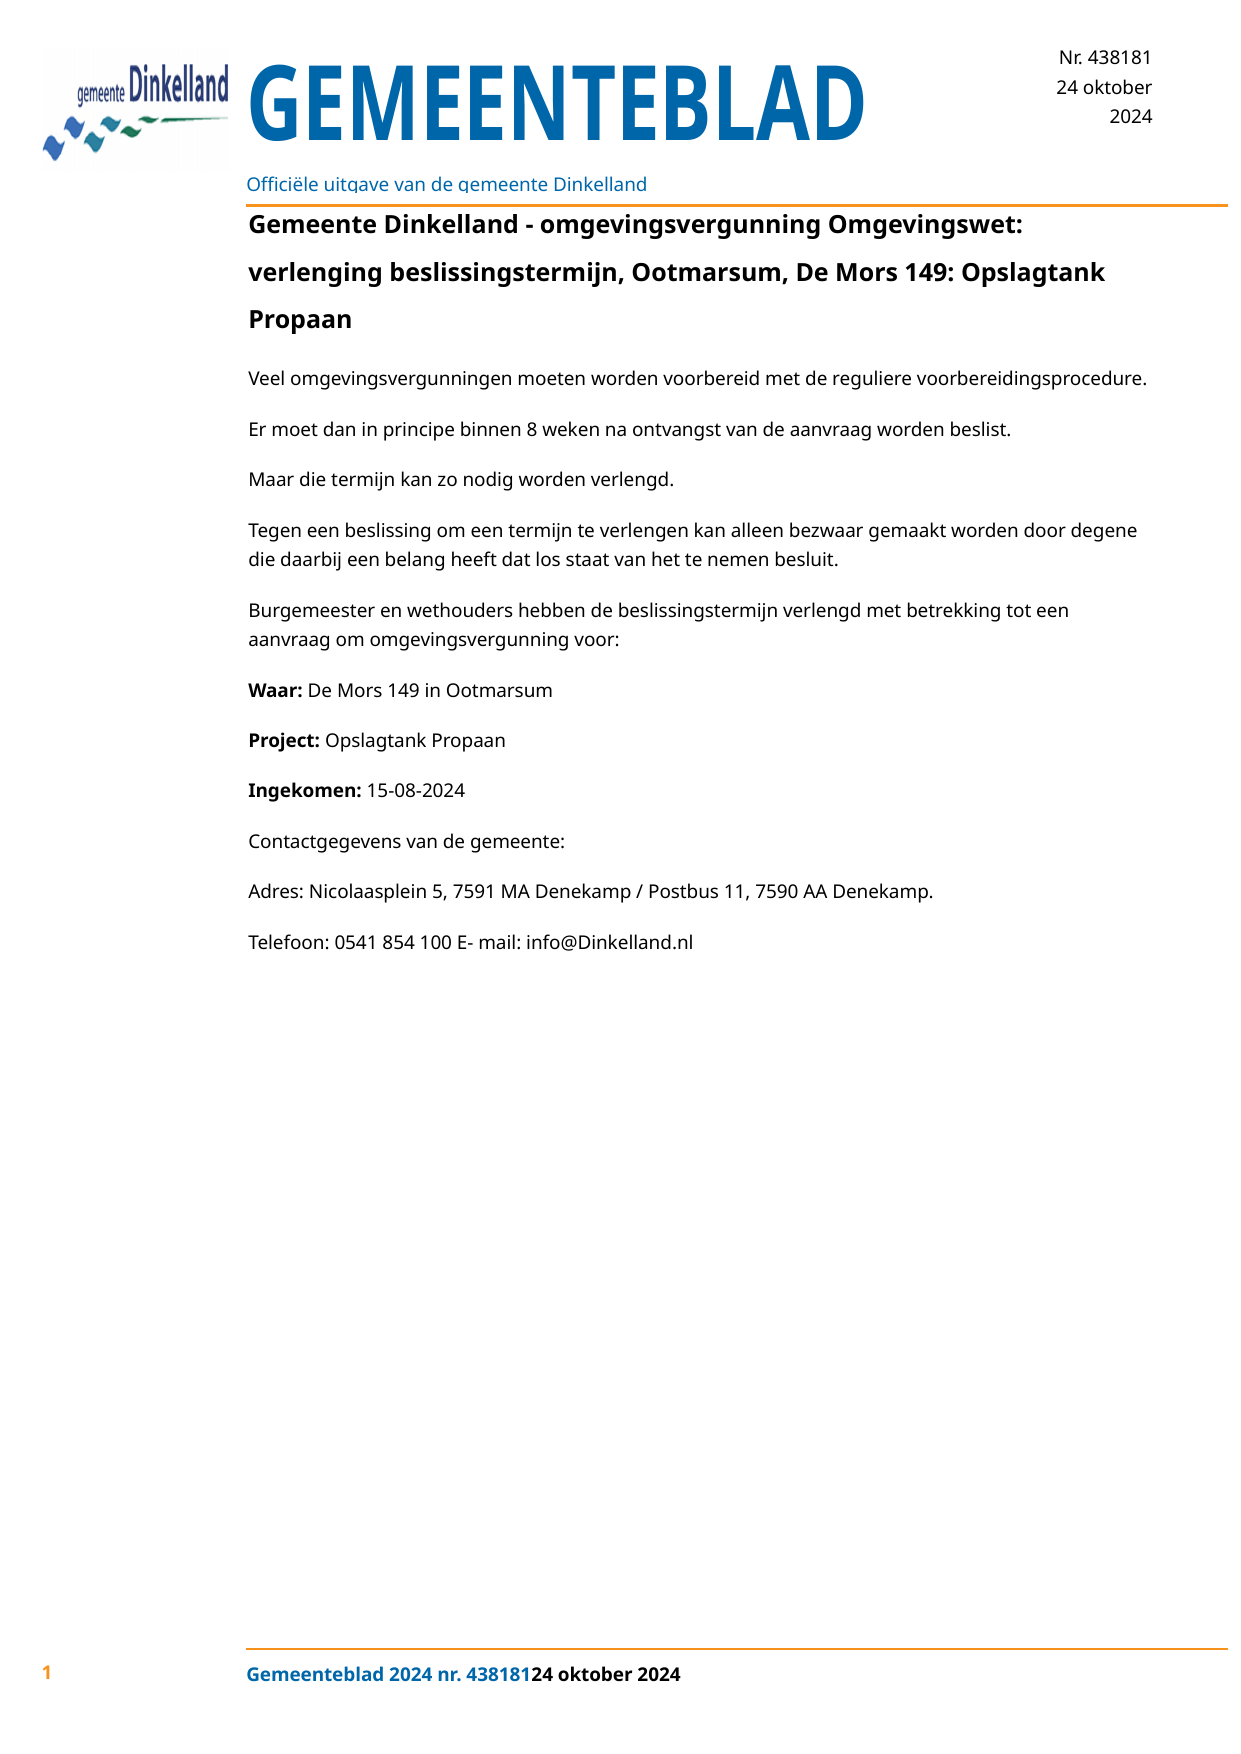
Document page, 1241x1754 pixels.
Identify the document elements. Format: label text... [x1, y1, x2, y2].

text Ingekomen: 15-08-2024 [248, 778, 1152, 803]
text Gemeente Dinkelland - omgevingsvergunning Omgevingswet: verlenging beslissingstermijn, Ootmarsum, De Mors 149: Opslagtank Propaan [248, 207, 1152, 336]
text Maar die termijn kan zo nodig worden verlengd. [248, 466, 1152, 492]
text Waar: De Mors 149 in Ootmarsum [248, 677, 1152, 702]
picture [41, 47, 231, 172]
text Veel omgevingsvergunningen moeten worden voorbereid met de reguliere voorbereidingsprocedure. [248, 366, 1152, 391]
text Contactgegevens van de gemeente: [248, 828, 1152, 854]
text Adres: Nicolaasplein 5, 7591 MA Denekamp / Postbus 11, 7590 AA Denekamp. [248, 878, 1152, 904]
text Tegen een beslissing om een termijn te verlengen kan alleen bezwaar gemaakt worden door degene die daarbij een belang heeft dat los staat van het te nemen besluit. [248, 517, 1152, 572]
text Telefoon: 0541 854 100 E- mail: info@Dinkelland.nl [248, 929, 1152, 954]
text Burgemeester en wethouders hebben de beslissingstermijn verlengd met betrekking tot een aanvraag om omgevingsvergunning voor: [248, 597, 1152, 652]
text Er moet dan in principe binnen 8 weken na ontvangst van de aanvraag worden beslist. [248, 416, 1152, 442]
text Project: Opslagtank Propaan [248, 727, 1152, 753]
